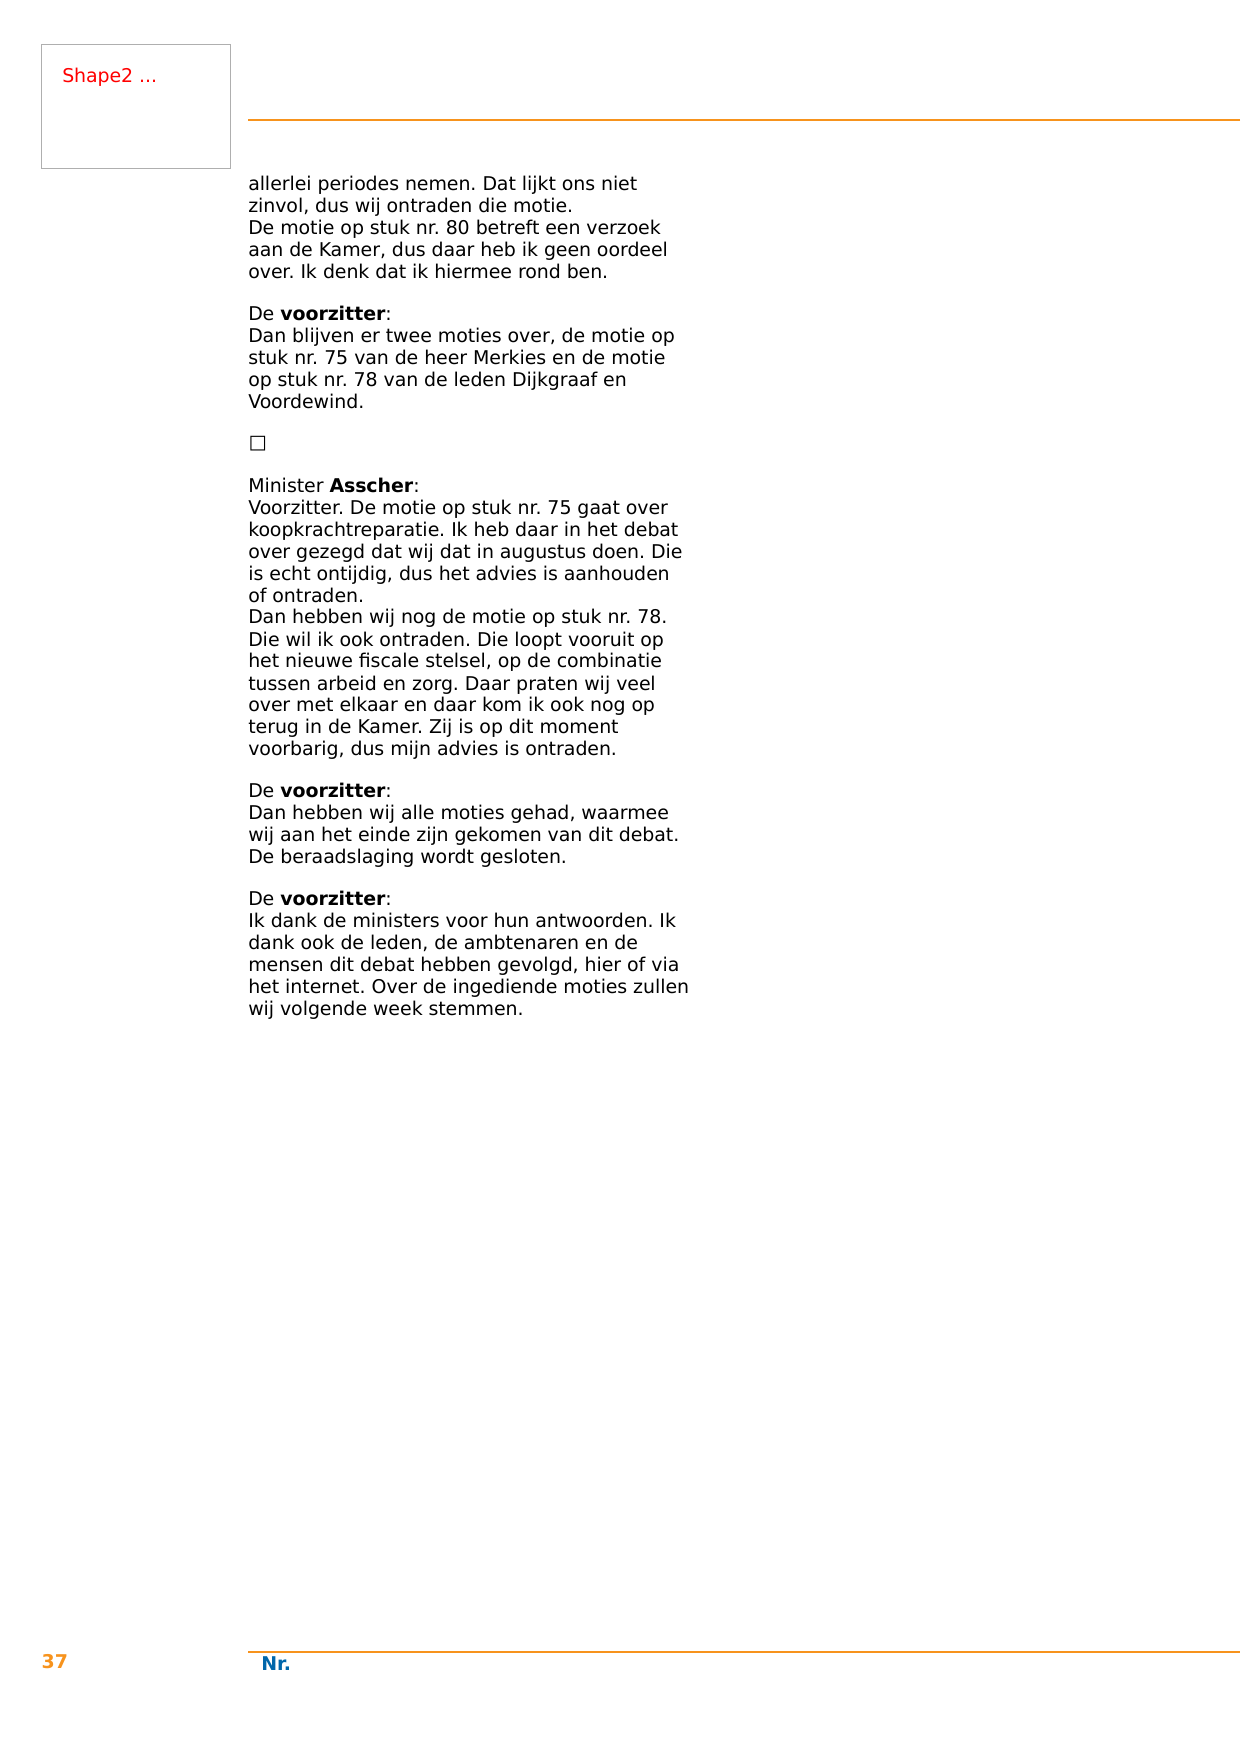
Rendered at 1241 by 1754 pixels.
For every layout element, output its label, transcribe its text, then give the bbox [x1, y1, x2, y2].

text Dan blijven er twee moties over, de motie op stuk nr. 75 van de heer Merkies en de motie op stuk nr. 78 van de leden Dijkgraaf en Voordewind. [248, 325, 691, 413]
text Ik dank de ministers voor hun antwoorden. Ik dank ook de leden, de ambtenaren en de mensen dit debat hebben gevolgd, hier of via het internet. Over de ingediende moties zullen wij volgende week stemmen. [248, 910, 691, 1020]
text De voorzitter: [248, 303, 691, 325]
text Minister Asscher: [248, 474, 691, 497]
text ⬜ [248, 433, 691, 454]
text Voorzitter. De motie op stuk nr. 75 gaat over koopkrachtreparatie. Ik heb daar in het debat over gezegd dat wij dat in augustus doen. Die is echt ontijdig, dus het advies is aanhouden of ontraden. [248, 497, 691, 606]
text De beraadslaging wordt gesloten. [248, 846, 691, 868]
text De voorzitter: [248, 780, 691, 802]
text Dan hebben wij nog de motie op stuk nr. 78. Die wil ik ook ontraden. Die loopt vooruit op het nieuwe fiscale stelsel, op de combinatie tussen arbeid en zorg. Daar praten wij veel over met elkaar en daar kom ik ook nog op terug in de Kamer. Zij is op dit moment voorbarig, dus mijn advies is ontraden. [248, 606, 691, 760]
text De motie op stuk nr. 80 betreft een verzoek aan de Kamer, dus daar heb ik geen oordeel over. Ik denk dat ik hiermee rond ben. [248, 217, 691, 283]
text allerlei periodes nemen. Dat lijkt ons niet zinvol, dus wij ontraden die motie. [248, 173, 691, 217]
text Dan hebben wij alle moties gehad, waarmee wij aan het einde zijn gekomen van dit debat. [248, 802, 691, 846]
text De voorzitter: [248, 888, 691, 910]
